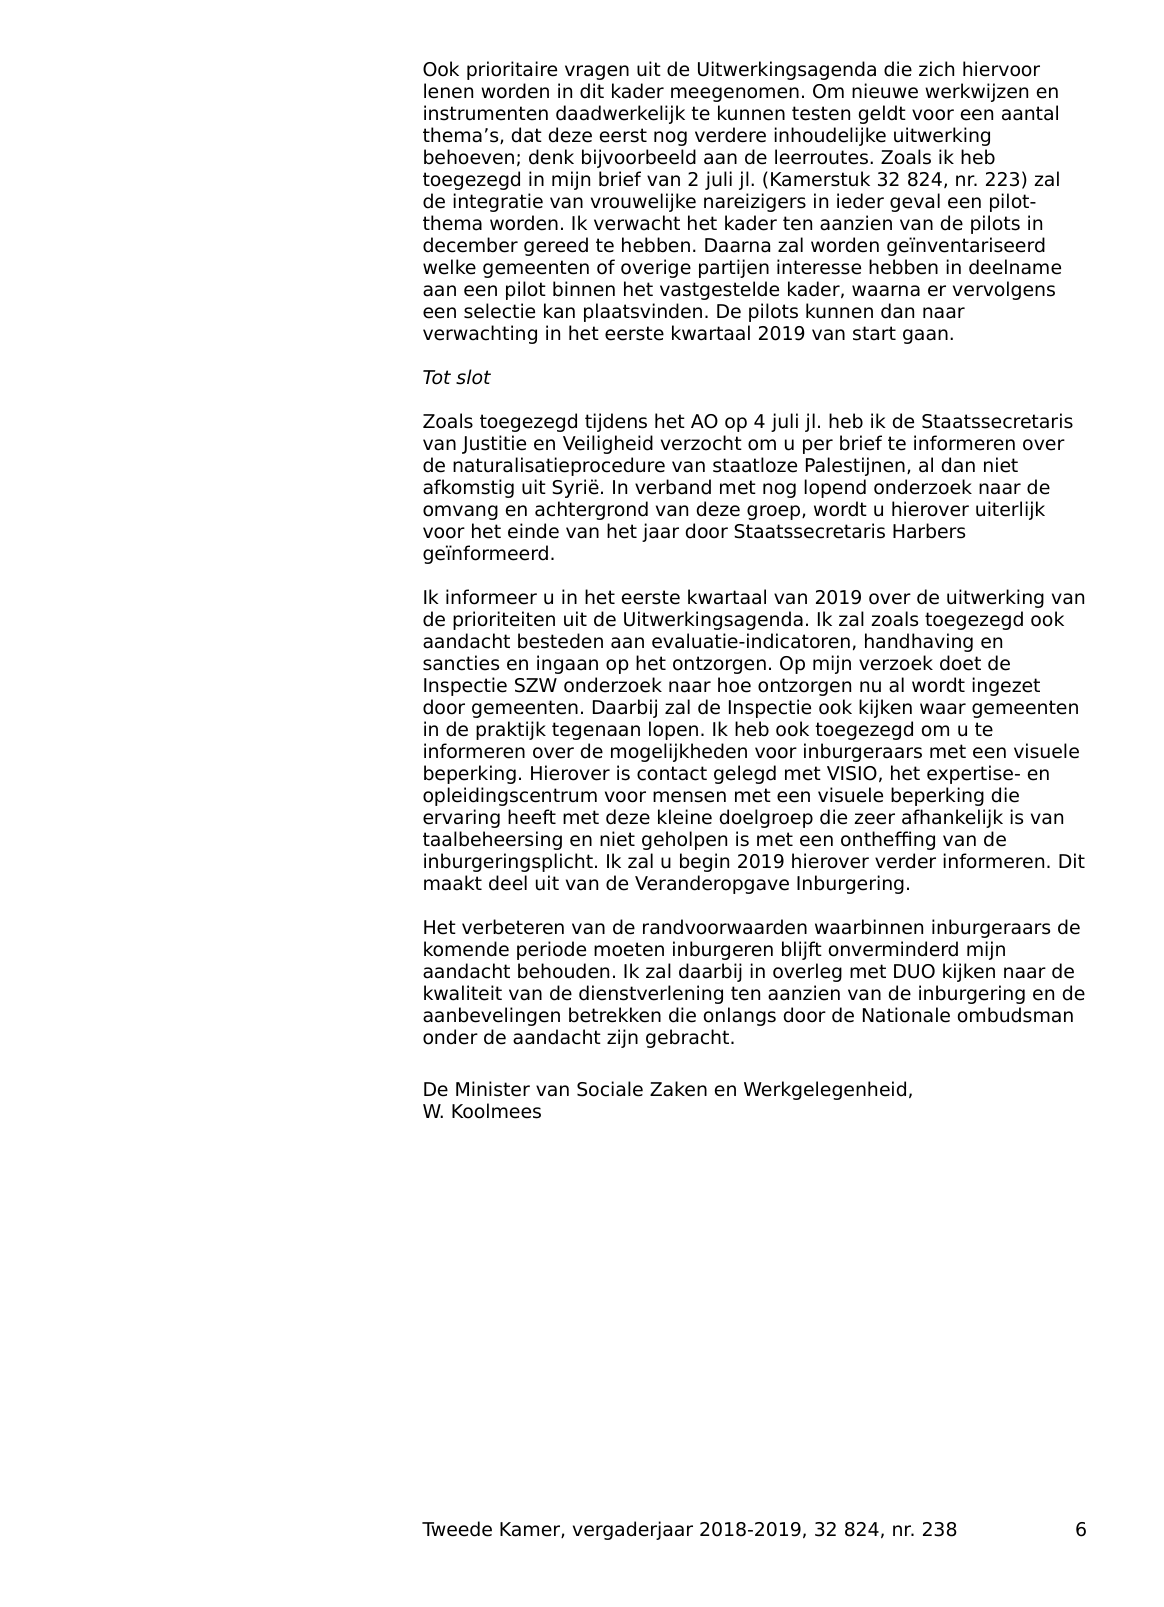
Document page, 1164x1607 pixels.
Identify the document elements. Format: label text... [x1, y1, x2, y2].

text Het verbeteren van de randvoorwaarden waarbinnen inburgeraars de komende periode moeten inburgeren blijft onverminderd mijn aandacht behouden. Ik zal daarbij in overleg met DUO kijken naar de kwaliteit van de dienstverlening ten aanzien van de inburgering en de aanbevelingen betrekken die onlangs door de Nationale ombudsman onder de aandacht zijn gebracht. [422, 917, 1087, 1049]
subtitle Tot slot [422, 367, 1087, 389]
text Zoals toegezegd tijdens het AO op 4 juli jl. heb ik de Staatssecretaris van Justitie en Veiligheid verzocht om u per brief te informeren over de naturalisatieprocedure van staatloze Palestijnen, al dan niet afkomstig uit Syrië. In verband met nog lopend onderzoek naar de omvang en achtergrond van deze groep, wordt u hierover uiterlijk voor het einde van het jaar door Staatssecretaris Harbers geïnformeerd. [422, 411, 1087, 565]
text Ook prioritaire vragen uit de Uitwerkingsagenda die zich hiervoor lenen worden in dit kader meegenomen. Om nieuwe werkwijzen en instrumenten daadwerkelijk te kunnen testen geldt voor een aantal thema’s, dat deze eerst nog verdere inhoudelijke uitwerking behoeven; denk bijvoorbeeld aan de leerroutes. Zoals ik heb toegezegd in mijn brief van 2 juli jl. (Kamerstuk 32 824, nr. 223) zal de integratie van vrouwelijke nareizigers in ieder geval een pilot-thema worden. Ik verwacht het kader ten aanzien van de pilots in december gereed te hebben. Daarna zal worden geïnventariseerd welke gemeenten of overige partijen interesse hebben in deelname aan een pilot binnen het vastgestelde kader, waarna er vervolgens een selectie kan plaatsvinden. De pilots kunnen dan naar verwachting in het eerste kwartaal 2019 van start gaan. [422, 59, 1087, 345]
text Ik informeer u in het eerste kwartaal van 2019 over de uitwerking van de prioriteiten uit de Uitwerkingsagenda. Ik zal zoals toegezegd ook aandacht besteden aan evaluatie-indicatoren, handhaving en sancties en ingaan op het ontzorgen. Op mijn verzoek doet de Inspectie SZW onderzoek naar hoe ontzorgen nu al wordt ingezet door gemeenten. Daarbij zal de Inspectie ook kijken waar gemeenten in de praktijk tegenaan lopen. Ik heb ook toegezegd om u te informeren over de mogelijkheden voor inburgeraars met een visuele beperking. Hierover is contact gelegd met VISIO, het expertise- en opleidingscentrum voor mensen met een visuele beperking die ervaring heeft met deze kleine doelgroep die zeer afhankelijk is van taalbeheersing en niet geholpen is met een ontheffing van de inburgeringsplicht. Ik zal u begin 2019 hierover verder informeren. Dit maakt deel uit van de Veranderopgave Inburgering. [422, 587, 1087, 895]
text De Minister van Sociale Zaken en Werkgelegenheid, W. Koolmees [422, 1079, 1087, 1123]
